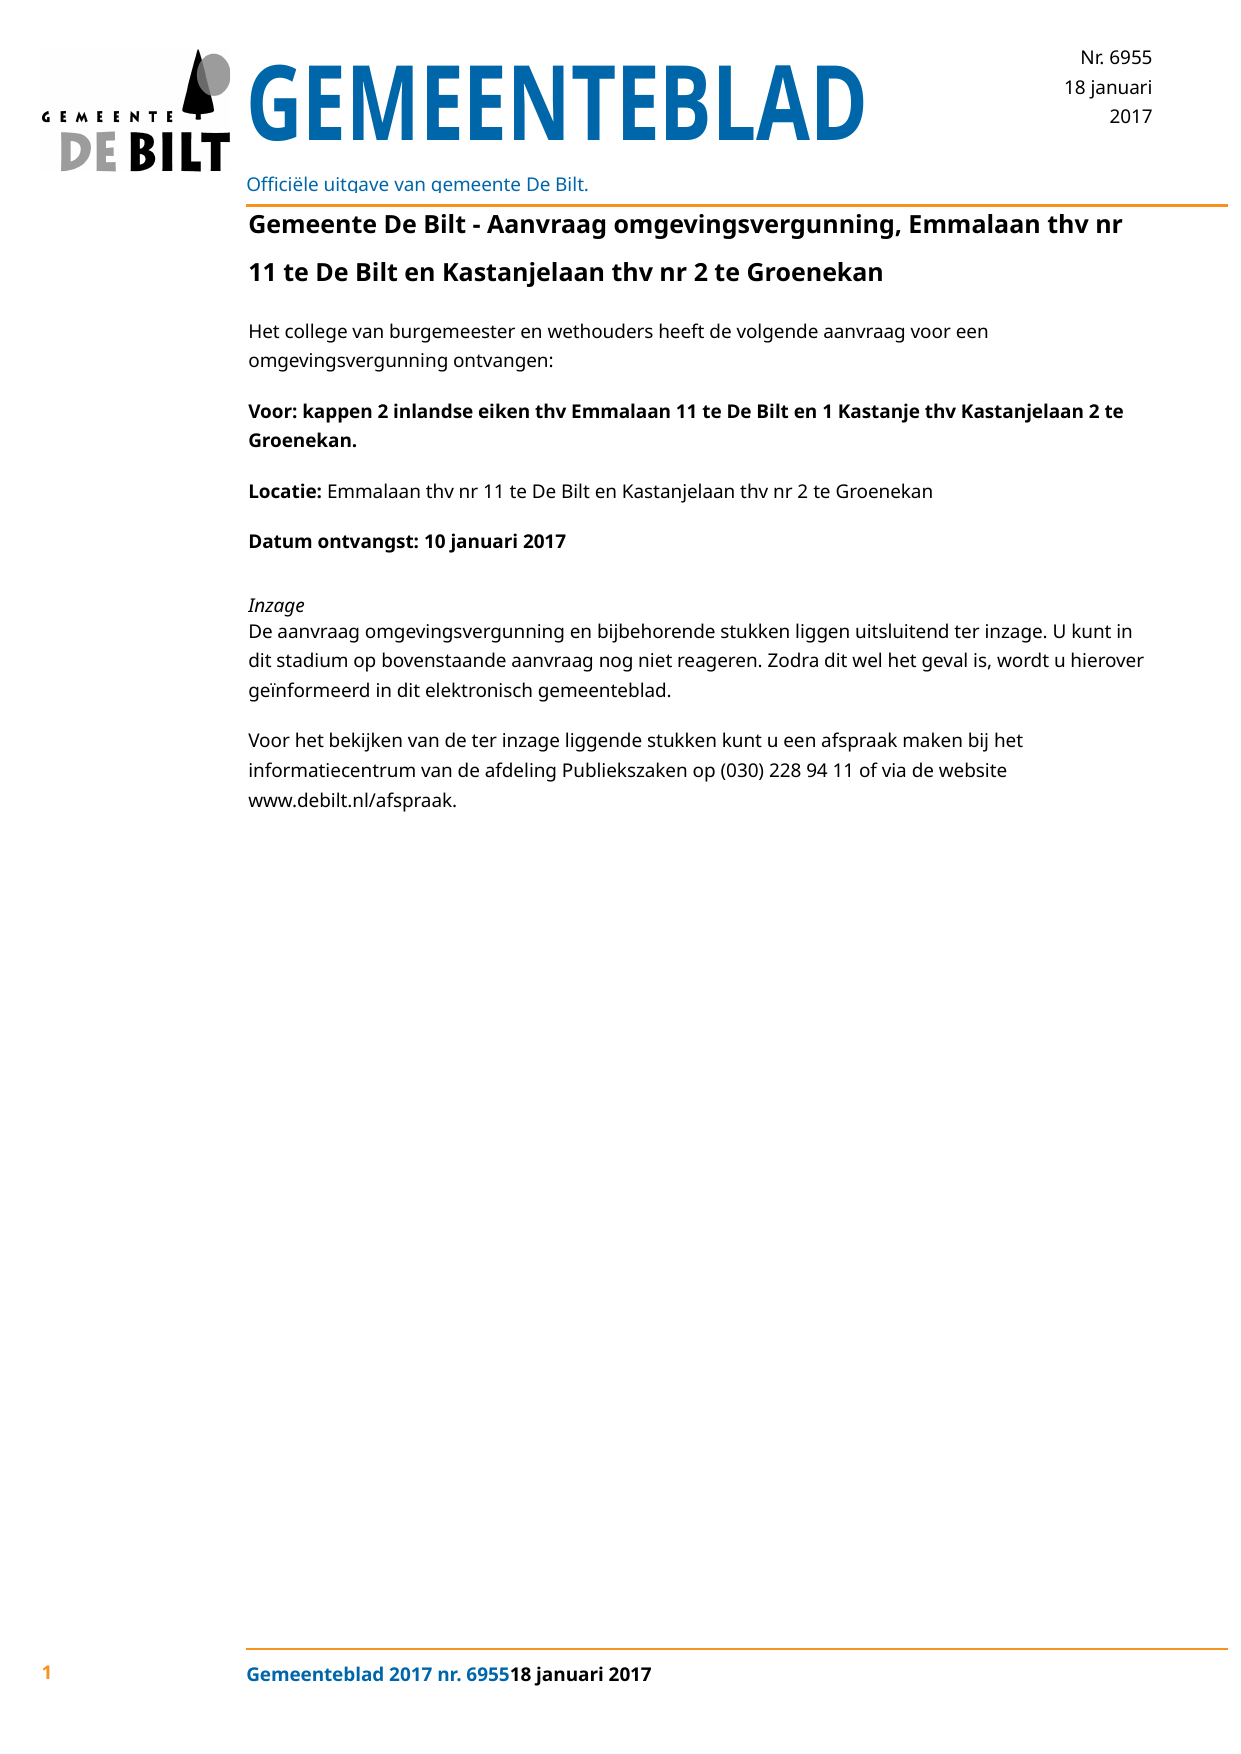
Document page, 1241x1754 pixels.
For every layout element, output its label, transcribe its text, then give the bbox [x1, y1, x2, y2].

text Datum ontvangst: 10 januari 2017 [248, 528, 1152, 554]
text Gemeente De Bilt - Aanvraag omgevingsvergunning, Emmalaan thv nr 11 te De Bilt en Kastanjelaan thv nr 2 te Groenekan [248, 207, 1152, 288]
text Voor: kappen 2 inlandse eiken thv Emmalaan 11 te De Bilt en 1 Kastanje thv Kastanjelaan 2 te Groenekan. [248, 398, 1152, 453]
picture [41, 47, 231, 172]
text Het college van burgemeester en wethouders heeft de volgende aanvraag voor een omgevingsvergunning ontvangen: [248, 318, 1152, 373]
text De aanvraag omgevingsvergunning en bijbehorende stukken liggen uitsluitend ter inzage. U kunt in dit stadium op bovenstaande aanvraag nog niet reageren. Zodra dit wel het geval is, wordt u hierover geïnformeerd in dit elektronisch gemeenteblad. [248, 618, 1152, 703]
text Voor het bekijken van de ter inzage liggende stukken kunt u een afspraak maken bij het informatiecentrum van de afdeling Publiekszaken op (030) 228 94 11 of via de website www.debilt.nl/afspraak. [248, 728, 1152, 812]
text Locatie: Emmalaan thv nr 11 te De Bilt en Kastanjelaan thv nr 2 te Groenekan [248, 478, 1152, 504]
text Inzage [248, 592, 1152, 618]
